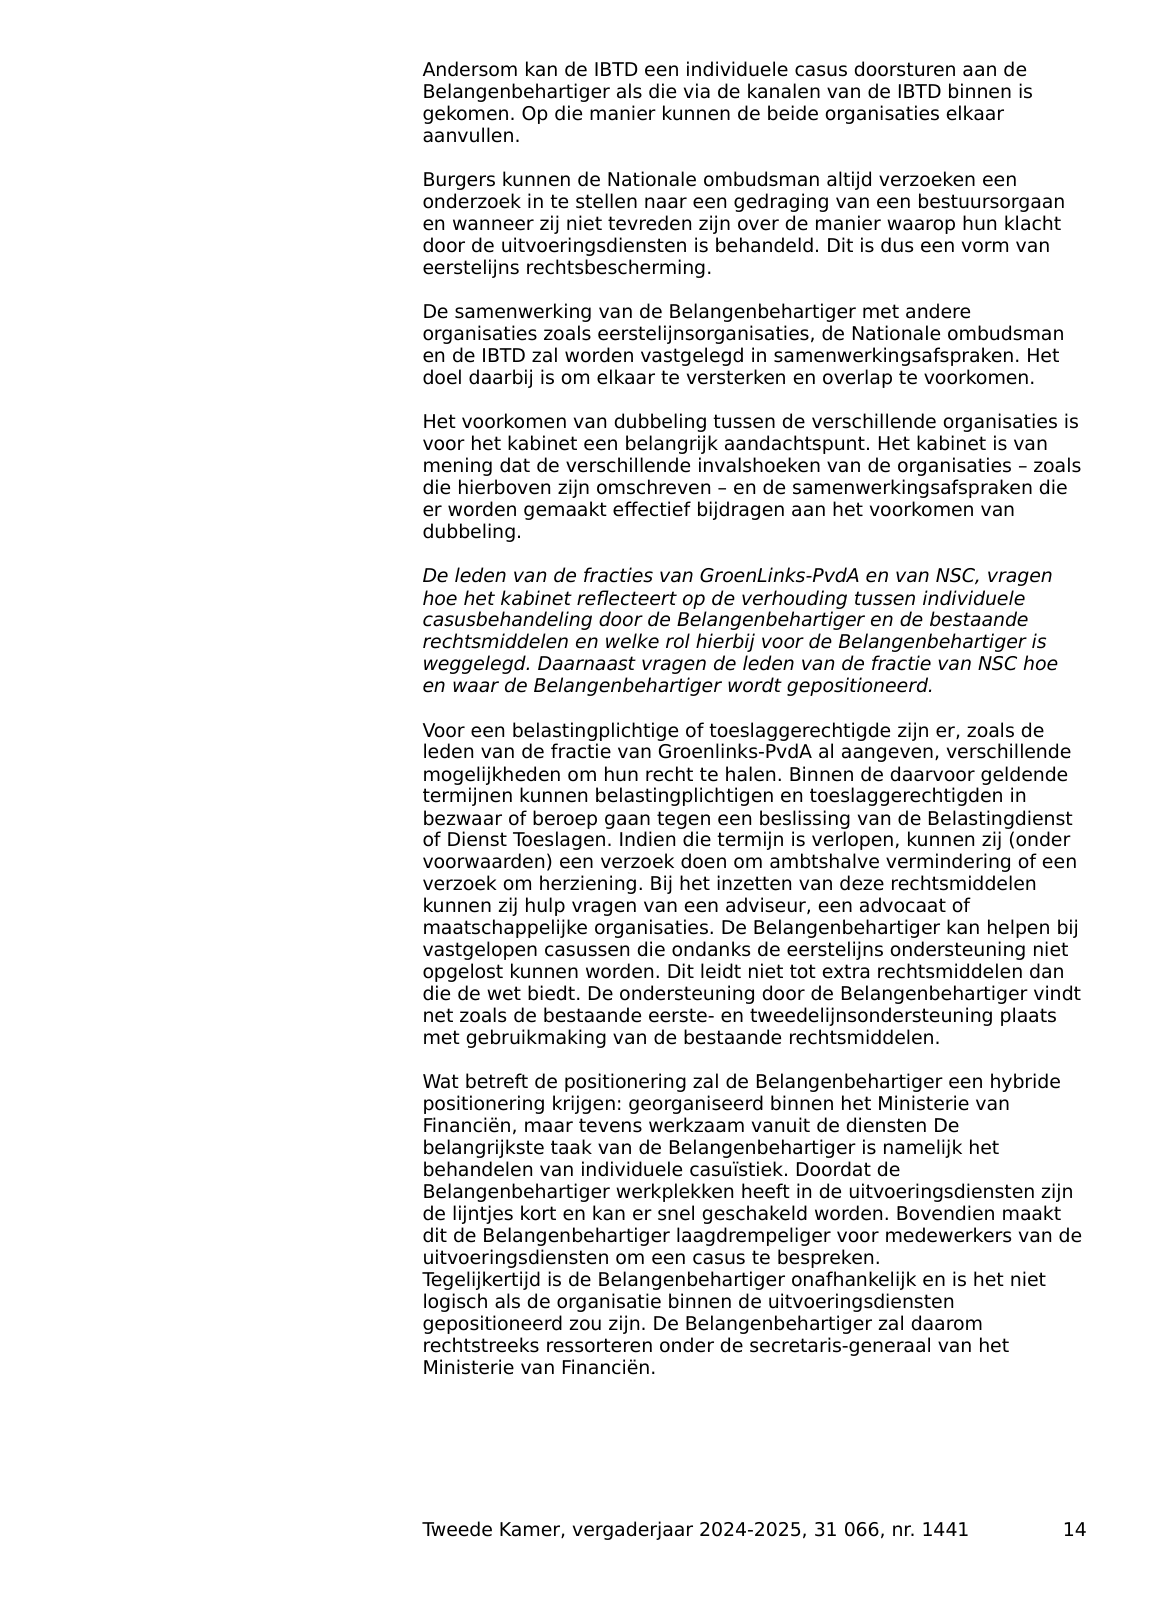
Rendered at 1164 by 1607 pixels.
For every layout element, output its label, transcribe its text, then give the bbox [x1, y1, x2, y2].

text Andersom kan de IBTD een individuele casus doorsturen aan de Belangenbehartiger als die via de kanalen van de IBTD binnen is gekomen. Op die manier kunnen de beide organisaties elkaar aanvullen. [422, 59, 1087, 147]
text De samenwerking van de Belangenbehartiger met andere organisaties zoals eerstelijnsorganisaties, de Nationale ombudsman en de IBTD zal worden vastgelegd in samenwerkingsafspraken. Het doel daarbij is om elkaar te versterken en overlap te voorkomen. [422, 301, 1087, 389]
text De leden van de fracties van GroenLinks-PvdA en van NSC, vragen hoe het kabinet reflecteert op de verhouding tussen individuele casusbehandeling door de Belangenbehartiger en de bestaande rechtsmiddelen en welke rol hierbij voor de Belangenbehartiger is weggelegd. Daarnaast vragen de leden van de fractie van NSC hoe en waar de Belangenbehartiger wordt gepositioneerd. [422, 565, 1087, 697]
text Wat betreft de positionering zal de Belangenbehartiger een hybride positionering krijgen: georganiseerd binnen het Ministerie van Financiën, maar tevens werkzaam vanuit de diensten De belangrijkste taak van de Belangenbehartiger is namelijk het behandelen van individuele casuïstiek. Doordat de Belangenbehartiger werkplekken heeft in de uitvoeringsdiensten zijn de lijntjes kort en kan er snel geschakeld worden. Bovendien maakt dit de Belangenbehartiger laagdrempeliger voor medewerkers van de uitvoeringsdiensten om een casus te bespreken. [422, 1071, 1087, 1269]
text Het voorkomen van dubbeling tussen de verschillende organisaties is voor het kabinet een belangrijk aandachtspunt. Het kabinet is van mening dat de verschillende invalshoeken van de organisaties – zoals die hierboven zijn omschreven – en de samenwerkingsafspraken die er worden gemaakt effectief bijdragen aan het voorkomen van dubbeling. [422, 411, 1087, 543]
text Burgers kunnen de Nationale ombudsman altijd verzoeken een onderzoek in te stellen naar een gedraging van een bestuursorgaan en wanneer zij niet tevreden zijn over de manier waarop hun klacht door de uitvoeringsdiensten is behandeld. Dit is dus een vorm van eerstelijns rechtsbescherming. [422, 169, 1087, 279]
text Voor een belastingplichtige of toeslaggerechtigde zijn er, zoals de leden van de fractie van Groenlinks-PvdA al aangeven, verschillende mogelijkheden om hun recht te halen. Binnen de daarvoor geldende termijnen kunnen belastingplichtigen en toeslaggerechtigden in bezwaar of beroep gaan tegen een beslissing van de Belastingdienst of Dienst Toeslagen. Indien die termijn is verlopen, kunnen zij (onder voorwaarden) een verzoek doen om ambtshalve vermindering of een verzoek om herziening. Bij het inzetten van deze rechtsmiddelen kunnen zij hulp vragen van een adviseur, een advocaat of maatschappelijke organisaties. De Belangenbehartiger kan helpen bij vastgelopen casussen die ondanks de eerstelijns ondersteuning niet opgelost kunnen worden. Dit leidt niet tot extra rechtsmiddelen dan die de wet biedt. De ondersteuning door de Belangenbehartiger vindt net zoals de bestaande eerste- en tweedelijnsondersteuning plaats met gebruikmaking van de bestaande rechtsmiddelen. [422, 719, 1087, 1049]
text Tegelijkertijd is de Belangenbehartiger onafhankelijk en is het niet logisch als de organisatie binnen de uitvoeringsdiensten gepositioneerd zou zijn. De Belangenbehartiger zal daarom rechtstreeks ressorteren onder de secretaris-generaal van het Ministerie van Financiën. [422, 1269, 1087, 1379]
